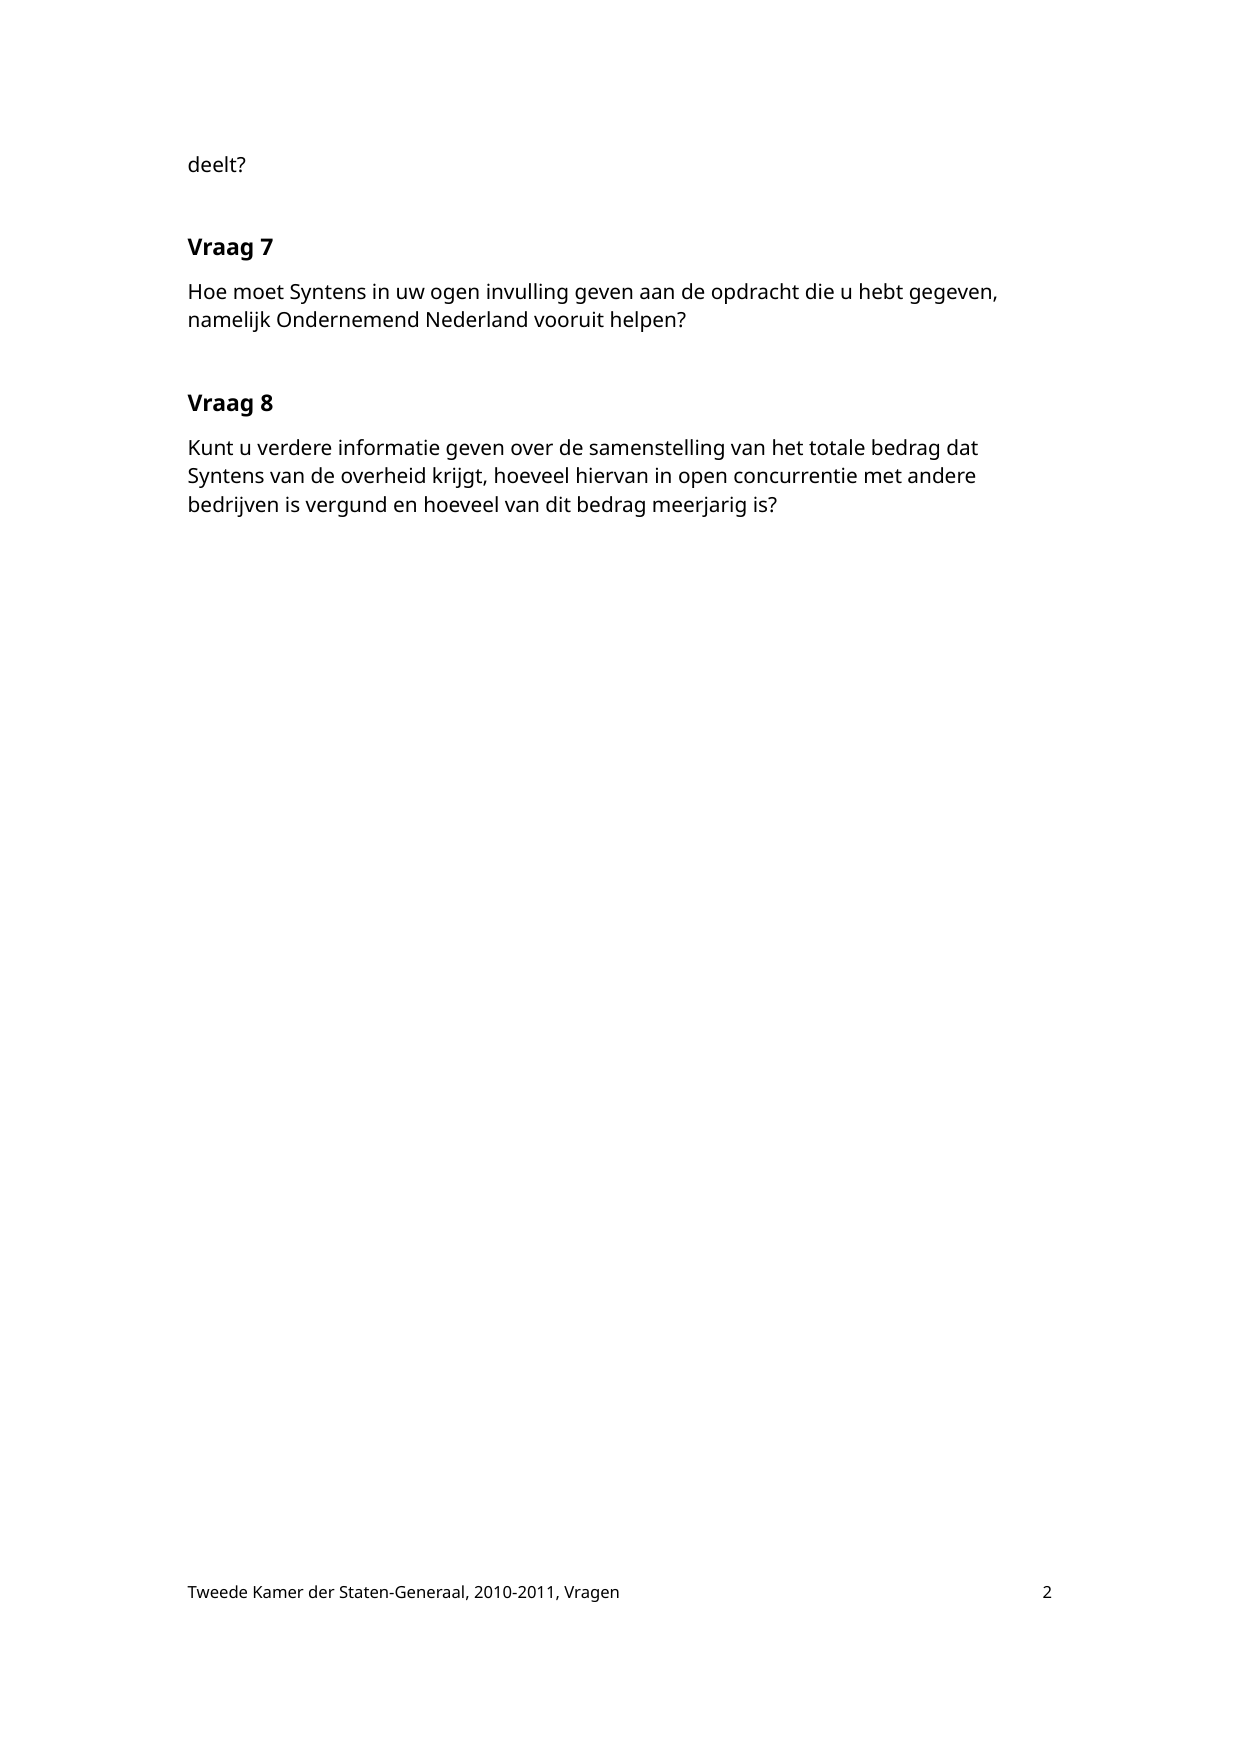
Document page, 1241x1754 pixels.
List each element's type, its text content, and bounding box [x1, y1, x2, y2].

text deelt? [187, 150, 1053, 178]
text Kunt u verdere informatie geven over de samenstelling van het totale bedrag dat Syntens van de overheid krijgt, hoeveel hiervan in open concurrentie met andere bedrijven is vergund en hoeveel van dit bedrag meerjarig is? [187, 433, 1053, 518]
text Hoe moet Syntens in uw ogen invulling geven aan de opdracht die u hebt gegeven, namelijk Ondernemend Nederland vooruit helpen? [187, 277, 1053, 334]
subtitle Vraag 8 [187, 387, 1053, 418]
subtitle Vraag 7 [187, 231, 1053, 262]
